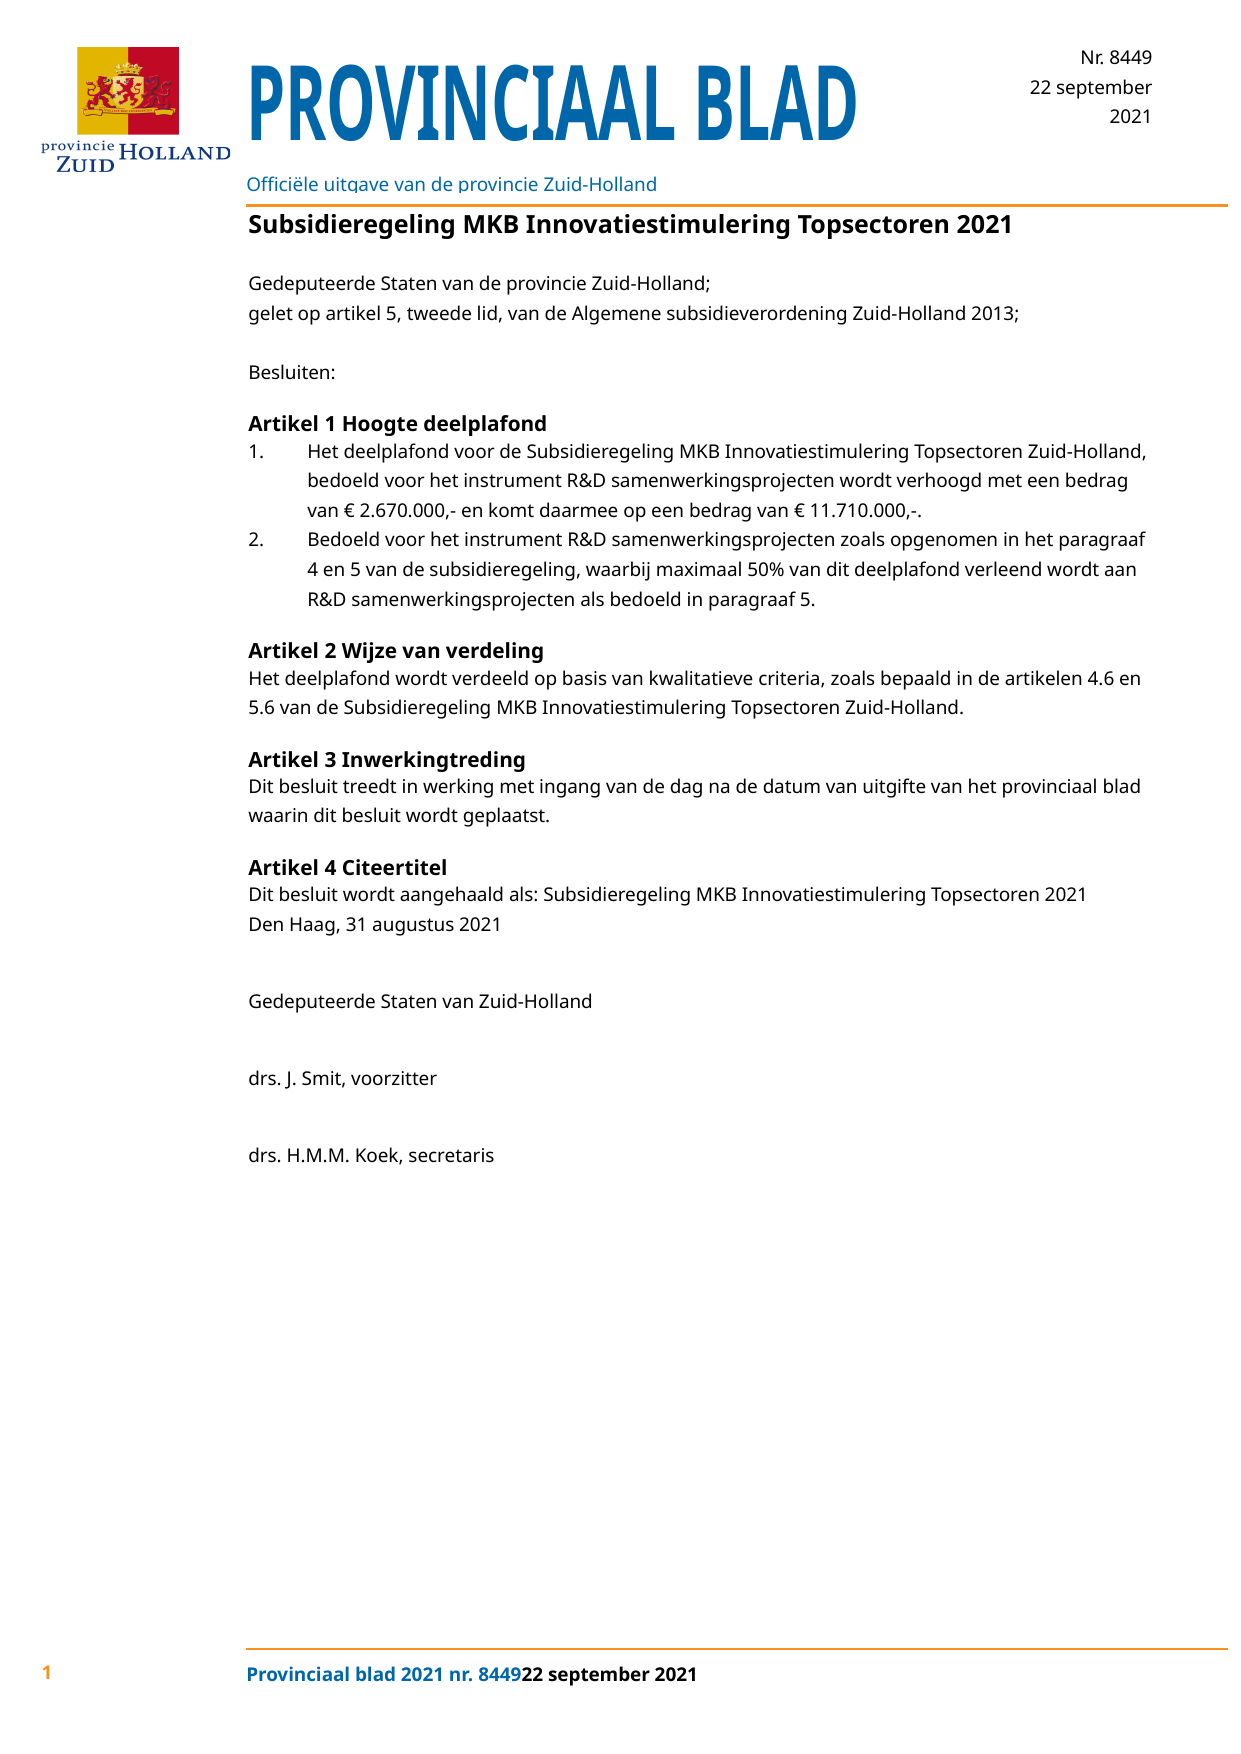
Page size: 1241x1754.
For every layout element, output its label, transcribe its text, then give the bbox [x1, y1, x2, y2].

text Gedeputeerde Staten van Zuid-Holland [248, 988, 1152, 1014]
text Artikel 3 Inwerkingtreding [248, 745, 1152, 773]
text Dit besluit wordt aangehaald als: Subsidieregeling MKB Innovatiestimulering Topsectoren 2021 [248, 882, 1152, 907]
text Het deelplafond wordt verdeeld op basis van kwalitatieve criteria, zoals bepaald in de artikelen 4.6 en 5.6 van de Subsidieregeling MKB Innovatiestimulering Topsectoren Zuid-Holland. [248, 665, 1152, 720]
text Gedeputeerde Staten van de provincie Zuid-Holland; [248, 270, 1152, 296]
list Het deelplafond voor de Subsidieregeling MKB Innovatiestimulering Topsectoren Zuid-Holland, bedoeld voor het instrument R&D samenwerkingsprojecten wordt verhoogd met een bedrag van € 2.670.000,- en komt daarmee op een bedrag van € 11.710.000,-. [248, 438, 1152, 523]
text gelet op artikel 5, tweede lid, van de Algemene subsidieverordening Zuid-Holland 2013; [248, 300, 1152, 326]
text drs. J. Smit, voorzitter [248, 1066, 1152, 1091]
text drs. H.M.M. Koek, secretaris [248, 1143, 1152, 1168]
text Artikel 2 Wijze van verdeling [248, 636, 1152, 665]
text Den Haag, 31 augustus 2021 [248, 911, 1152, 937]
text Dit besluit treedt in werking met ingang van de dag na de datum van uitgifte van het provinciaal blad waarin dit besluit wordt geplaatst. [248, 773, 1152, 828]
text Subsidieregeling MKB Innovatiestimulering Topsectoren 2021 [248, 207, 1152, 241]
list Bedoeld voor het instrument R&D samenwerkingsprojecten zoals opgenomen in het paragraaf 4 en 5 van de subsidieregeling, waarbij maximaal 50% van dit deelplafond verleend wordt aan R&D samenwerkingsprojecten als bedoeld in paragraaf 5. [248, 527, 1152, 612]
text Besluiten: [248, 359, 1152, 385]
text Artikel 4 Citeertitel [248, 853, 1152, 882]
picture [41, 47, 231, 172]
text Artikel 1 Hoogte deelplafond [248, 409, 1152, 438]
